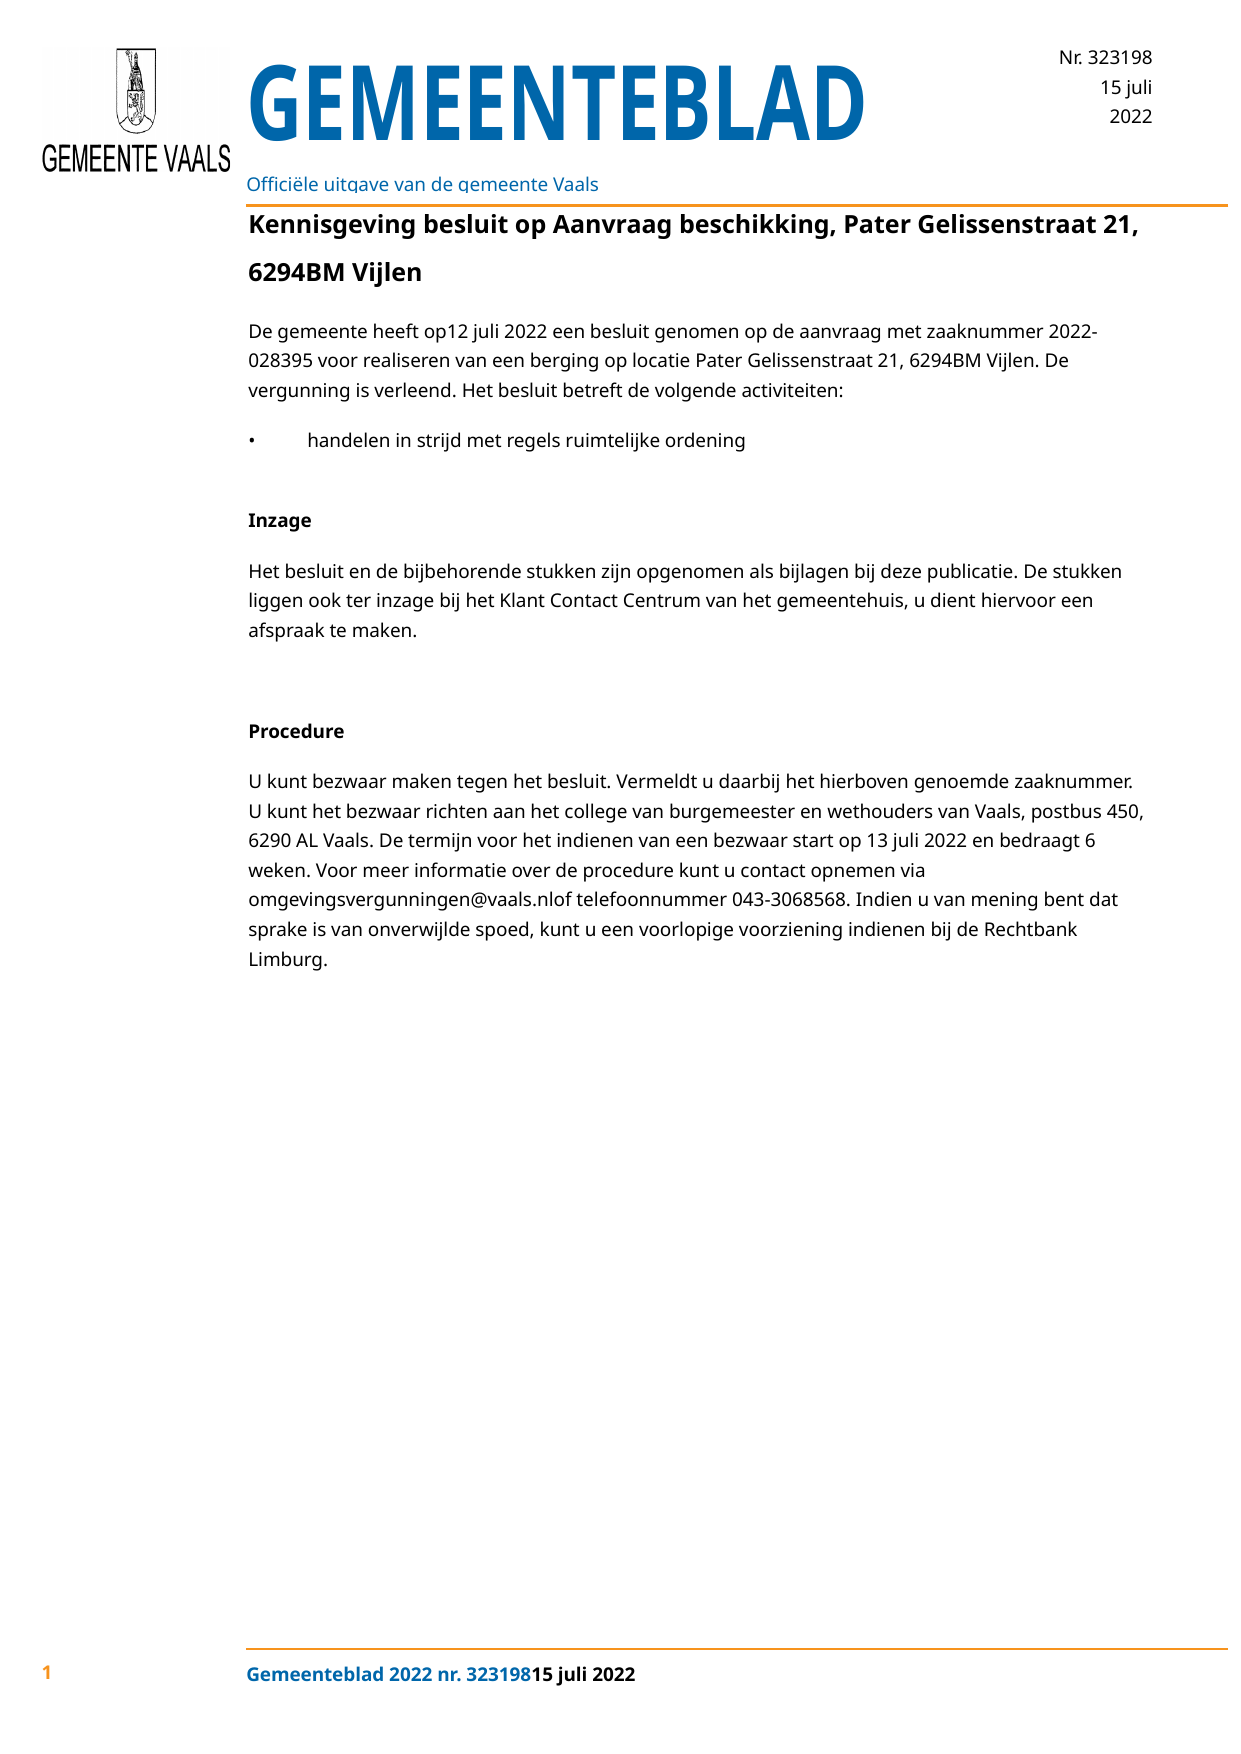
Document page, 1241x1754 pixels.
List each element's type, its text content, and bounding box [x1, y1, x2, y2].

text Kennisgeving besluit op Aanvraag beschikking, Pater Gelissenstraat 21, 6294BM Vijlen [248, 207, 1152, 288]
text Procedure [248, 718, 1152, 744]
picture [41, 47, 231, 172]
text Inzage [248, 507, 1152, 533]
list handelen in strijd met regels ruimtelijke ordening [248, 427, 1152, 453]
text De gemeente heeft op12 juli 2022 een besluit genomen op de aanvraag met zaaknummer 2022-028395 voor realiseren van een berging op locatie Pater Gelissenstraat 21, 6294BM Vijlen. De vergunning is verleend. Het besluit betreft de volgende activiteiten: [248, 318, 1152, 403]
text U kunt bezwaar maken tegen het besluit. Vermeldt u daarbij het hierboven genoemde zaaknummer. U kunt het bezwaar richten aan het college van burgemeester en wethouders van Vaals, postbus 450, 6290 AL Vaals. De termijn voor het indienen van een bezwaar start op 13 juli 2022 en bedraagt 6 weken. Voor meer informatie over de procedure kunt u contact opnemen via omgevingsvergunningen@vaals.nlof telefoonnummer 043-3068568. Indien u van mening bent dat sprake is van onverwijlde spoed, kunt u een voorlopige voorziening indienen bij de Rechtbank Limburg. [248, 768, 1152, 972]
text Het besluit en de bijbehorende stukken zijn opgenomen als bijlagen bij deze publicatie. De stukken liggen ook ter inzage bij het Klant Contact Centrum van het gemeentehuis, u dient hiervoor een afspraak te maken. [248, 558, 1152, 643]
